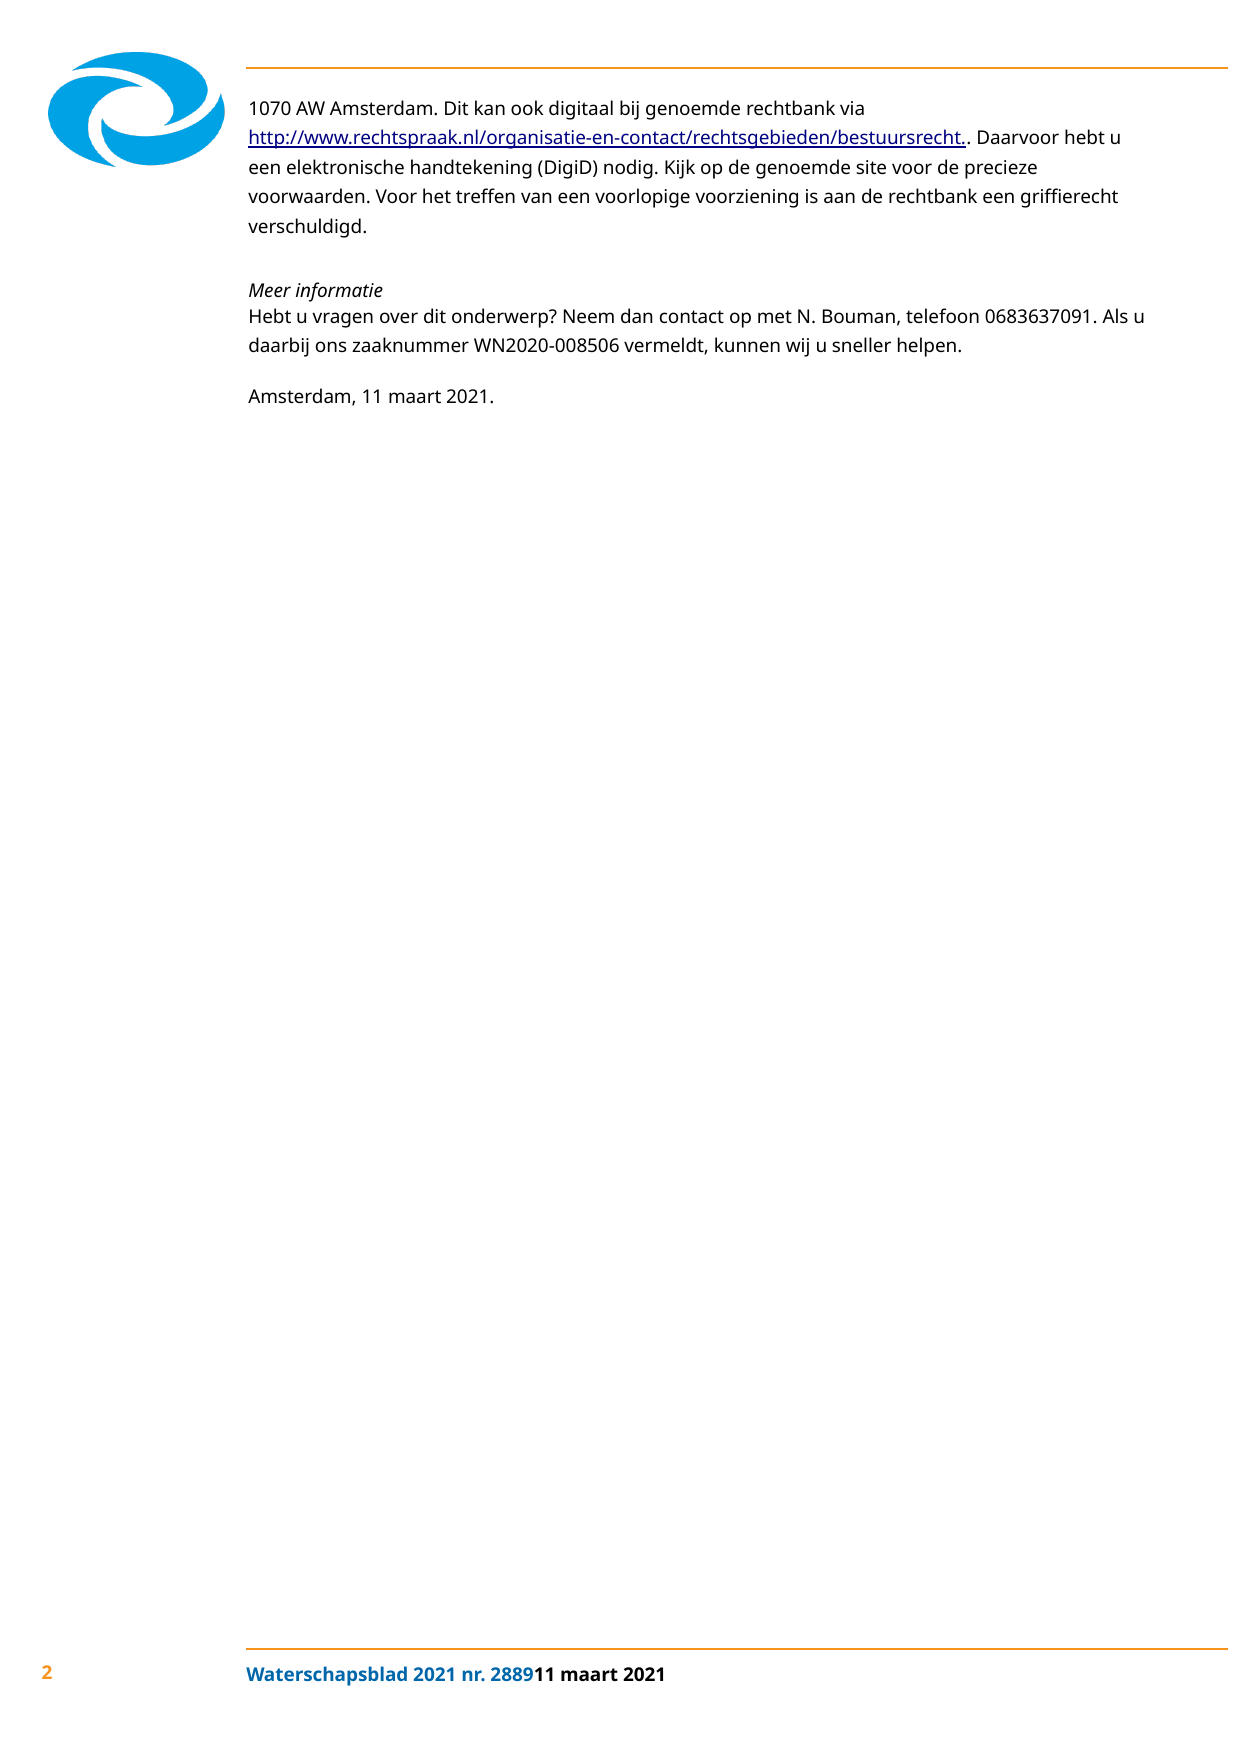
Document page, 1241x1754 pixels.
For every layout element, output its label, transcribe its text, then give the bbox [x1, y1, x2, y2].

text Meer informatie [248, 277, 1152, 303]
text 1070 AW Amsterdam. Dit kan ook digitaal bij genoemde rechtbank via http://www.rechtspraak.nl/organisatie-en-contact/rechtsgebieden/bestuursrecht.. Daarvoor hebt u een elektronische handtekening (DigiD) nodig. Kijk op de genoemde site voor de precieze voorwaarden. Voor het treffen van een voorlopige voorziening is aan de rechtbank een griffierecht verschuldigd. [248, 95, 1152, 239]
picture [41, 47, 231, 172]
text Hebt u vragen over dit onderwerp? Neem dan contact op met N. Bouman, telefoon 0683637091. Als u daarbij ons zaaknummer WN2020-008506 vermeldt, kunnen wij u sneller helpen. [248, 303, 1152, 358]
text Amsterdam, 11 maart 2021. [248, 383, 1152, 408]
